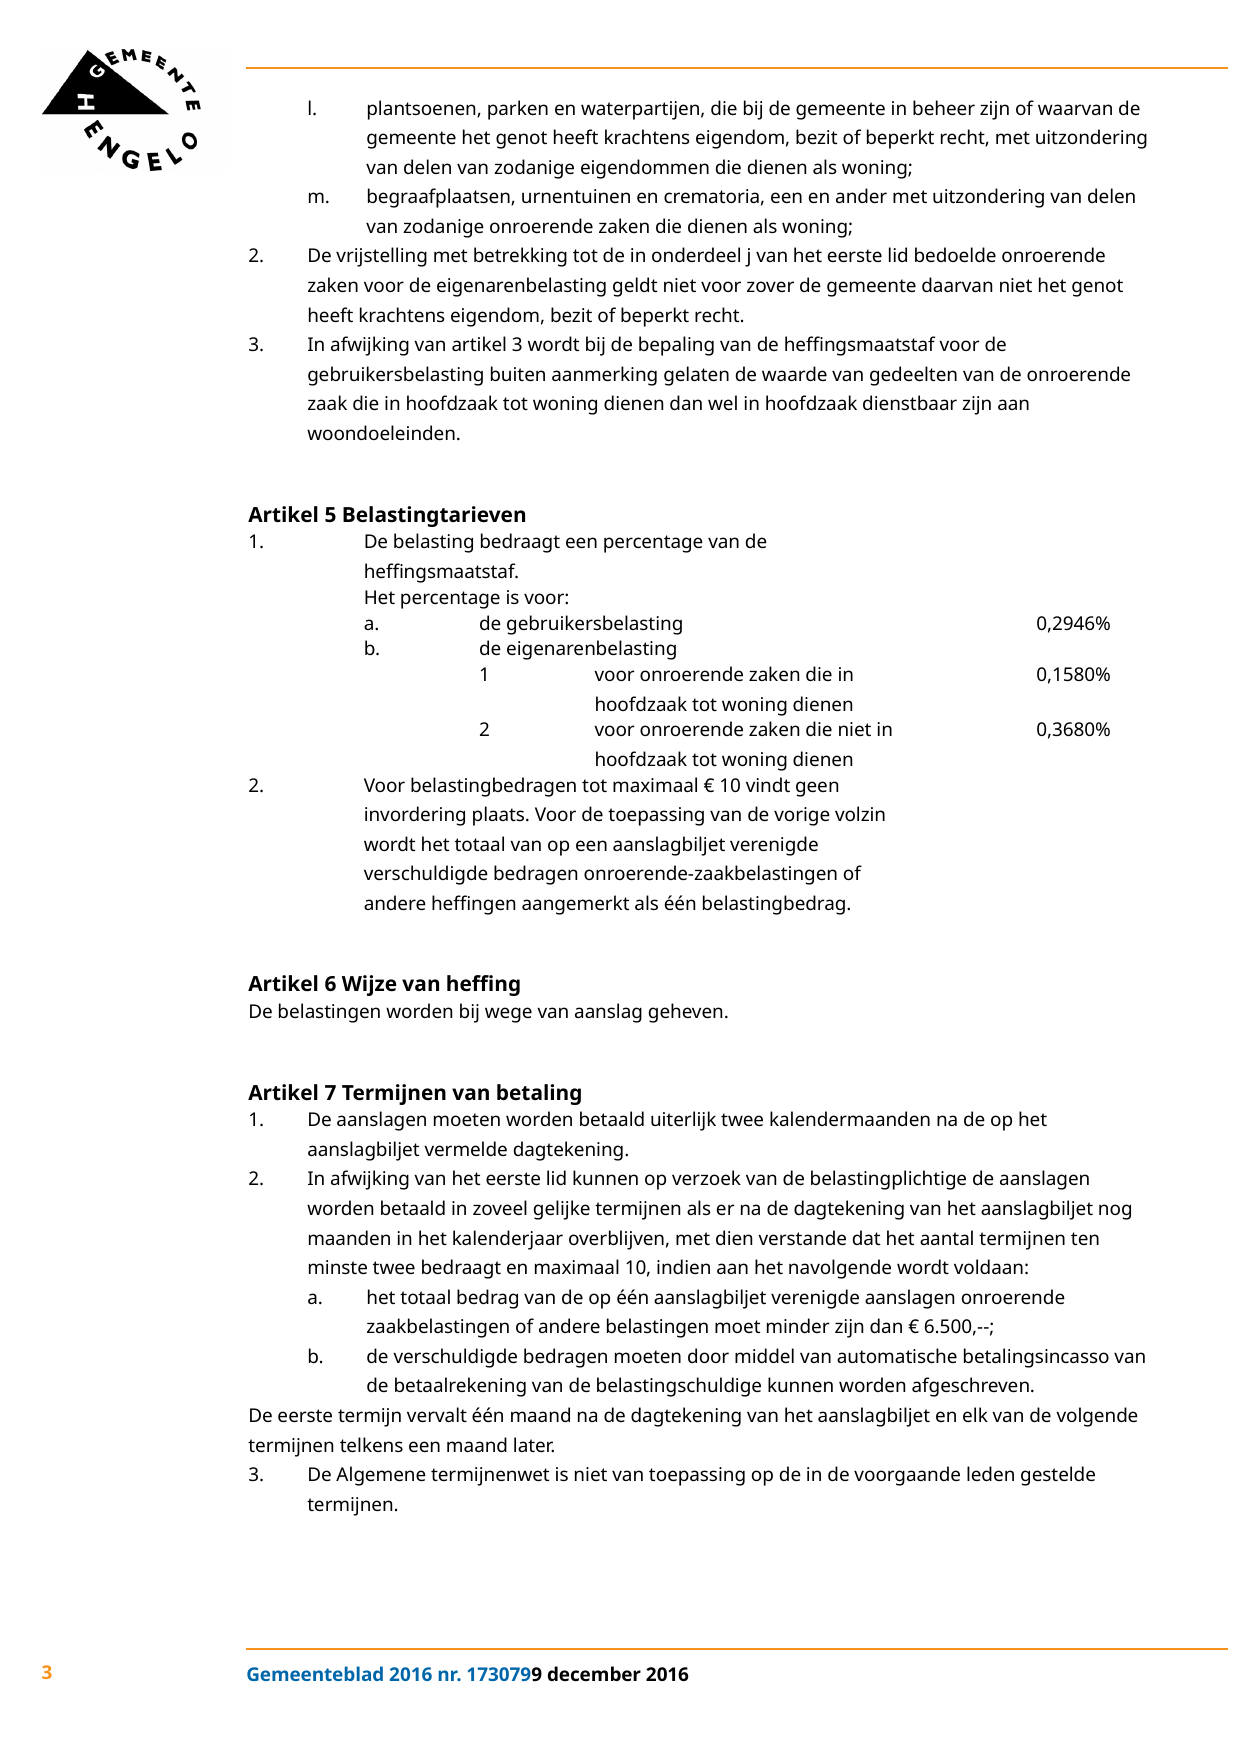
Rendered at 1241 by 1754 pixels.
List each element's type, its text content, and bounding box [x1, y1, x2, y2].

list De Algemene termijnenwet is niet van toepassing op de in de voorgaande leden gestelde termijnen. [248, 1461, 1152, 1517]
table_cell b. [364, 636, 479, 661]
table_header De belasting bedraagt een percentage van de heffingsmaatstaf. [364, 529, 921, 584]
table_cell 0,1580% [1036, 661, 1152, 717]
table_cell [364, 661, 479, 717]
table_cell 0,2946% [1036, 610, 1152, 636]
table_cell [248, 717, 363, 772]
table_cell [921, 717, 1036, 772]
text De belastingen worden bij wege van aanslag geheven. [248, 998, 1152, 1024]
table_cell 2. [248, 772, 363, 916]
table_cell a. [364, 610, 479, 636]
text Artikel 7 Termijnen van betaling [248, 1078, 1152, 1106]
list De aanslagen moeten worden betaald uiterlijk twee kalendermaanden na de op het aanslagbiljet vermelde dagtekening. [248, 1106, 1152, 1162]
table_cell [1036, 772, 1152, 916]
table_header 1. [248, 529, 363, 584]
list De vrijstelling met betrekking tot de in onderdeel j van het eerste lid bedoelde onroerende zaken voor de eigenarenbelasting geldt niet voor zover de gemeente daarvan niet het genot heeft krachtens eigendom, bezit of beperkt recht. [248, 243, 1152, 328]
list In afwijking van artikel 3 wordt bij de bepaling van de heffingsmaatstaf voor de gebruikersbelasting buiten aanmerking gelaten de waarde van gedeelten van de onroerende zaak die in hoofdzaak tot woning dienen dan wel in hoofdzaak dienstbaar zijn aan woondoeleinden. [248, 331, 1152, 446]
list In afwijking van het eerste lid kunnen op verzoek van de belastingplichtige de aanslagen worden betaald in zoveel gelijke termijnen als er na de dagtekening van het aanslagbiljet nog maanden in het kalenderjaar overblijven, met dien verstande dat het aantal termijnen ten minste twee bedraagt en maximaal 10, indien aan het navolgende wordt voldaan: [248, 1166, 1152, 1280]
table_cell [921, 661, 1036, 717]
table_cell voor onroerende zaken die niet in hoofdzaak tot woning dienen [594, 717, 921, 772]
table_cell [1036, 584, 1152, 610]
table_cell [248, 584, 363, 610]
table_cell de eigenarenbelasting [479, 636, 921, 661]
table_cell 1 [479, 661, 594, 717]
table_cell [921, 610, 1036, 636]
text Artikel 6 Wijze van heffing [248, 969, 1152, 998]
table_cell [921, 772, 1036, 916]
list plantsoenen, parken en waterpartijen, die bij de gemeente in beheer zijn of waarvan de gemeente het genot heeft krachtens eigendom, bezit of beperkt recht, met uitzondering van delen van zodanige eigendommen die dienen als woning; [307, 95, 1152, 180]
table_header [921, 529, 1036, 584]
list het totaal bedrag van de op één aanslagbiljet verenigde aanslagen onroerende zaakbelastingen of andere belastingen moet minder zijn dan € 6.500,--; [307, 1284, 1152, 1339]
table_cell 2 [479, 717, 594, 772]
text Artikel 5 Belastingtarieven [248, 500, 1152, 529]
table_cell de gebruikersbelasting [479, 610, 921, 636]
table_cell [248, 661, 363, 717]
list de verschuldigde bedragen moeten door middel van automatische betalingsincasso van de betaalrekening van de belastingschuldige kunnen worden afgeschreven. [307, 1343, 1152, 1398]
table_cell [1036, 636, 1152, 661]
table_cell voor onroerende zaken die in hoofdzaak tot woning dienen [594, 661, 921, 717]
table_cell [364, 717, 479, 772]
table_cell 0,3680% [1036, 717, 1152, 772]
table_cell [248, 636, 363, 661]
table_cell [921, 636, 1036, 661]
table_cell Het percentage is voor: [364, 584, 921, 610]
table_cell Voor belastingbedragen tot maximaal € 10 vindt geen invordering plaats. Voor de toepassing van de vorige volzin wordt het totaal van op een aanslagbiljet verenigde verschuldigde bedragen onroerende-zaakbelastingen of andere heffingen aangemerkt als één belastingbedrag. [364, 772, 921, 916]
table_cell [248, 610, 363, 636]
table_header [1036, 529, 1152, 584]
text De eerste termijn vervalt één maand na de dagtekening van het aanslagbiljet en elk van de volgende termijnen telkens een maand later. [248, 1402, 1152, 1458]
table_cell [921, 584, 1036, 610]
picture [41, 47, 231, 172]
list begraafplaatsen, urnentuinen en crematoria, een en ander met uitzondering van delen van zodanige onroerende zaken die dienen als woning; [307, 183, 1152, 239]
